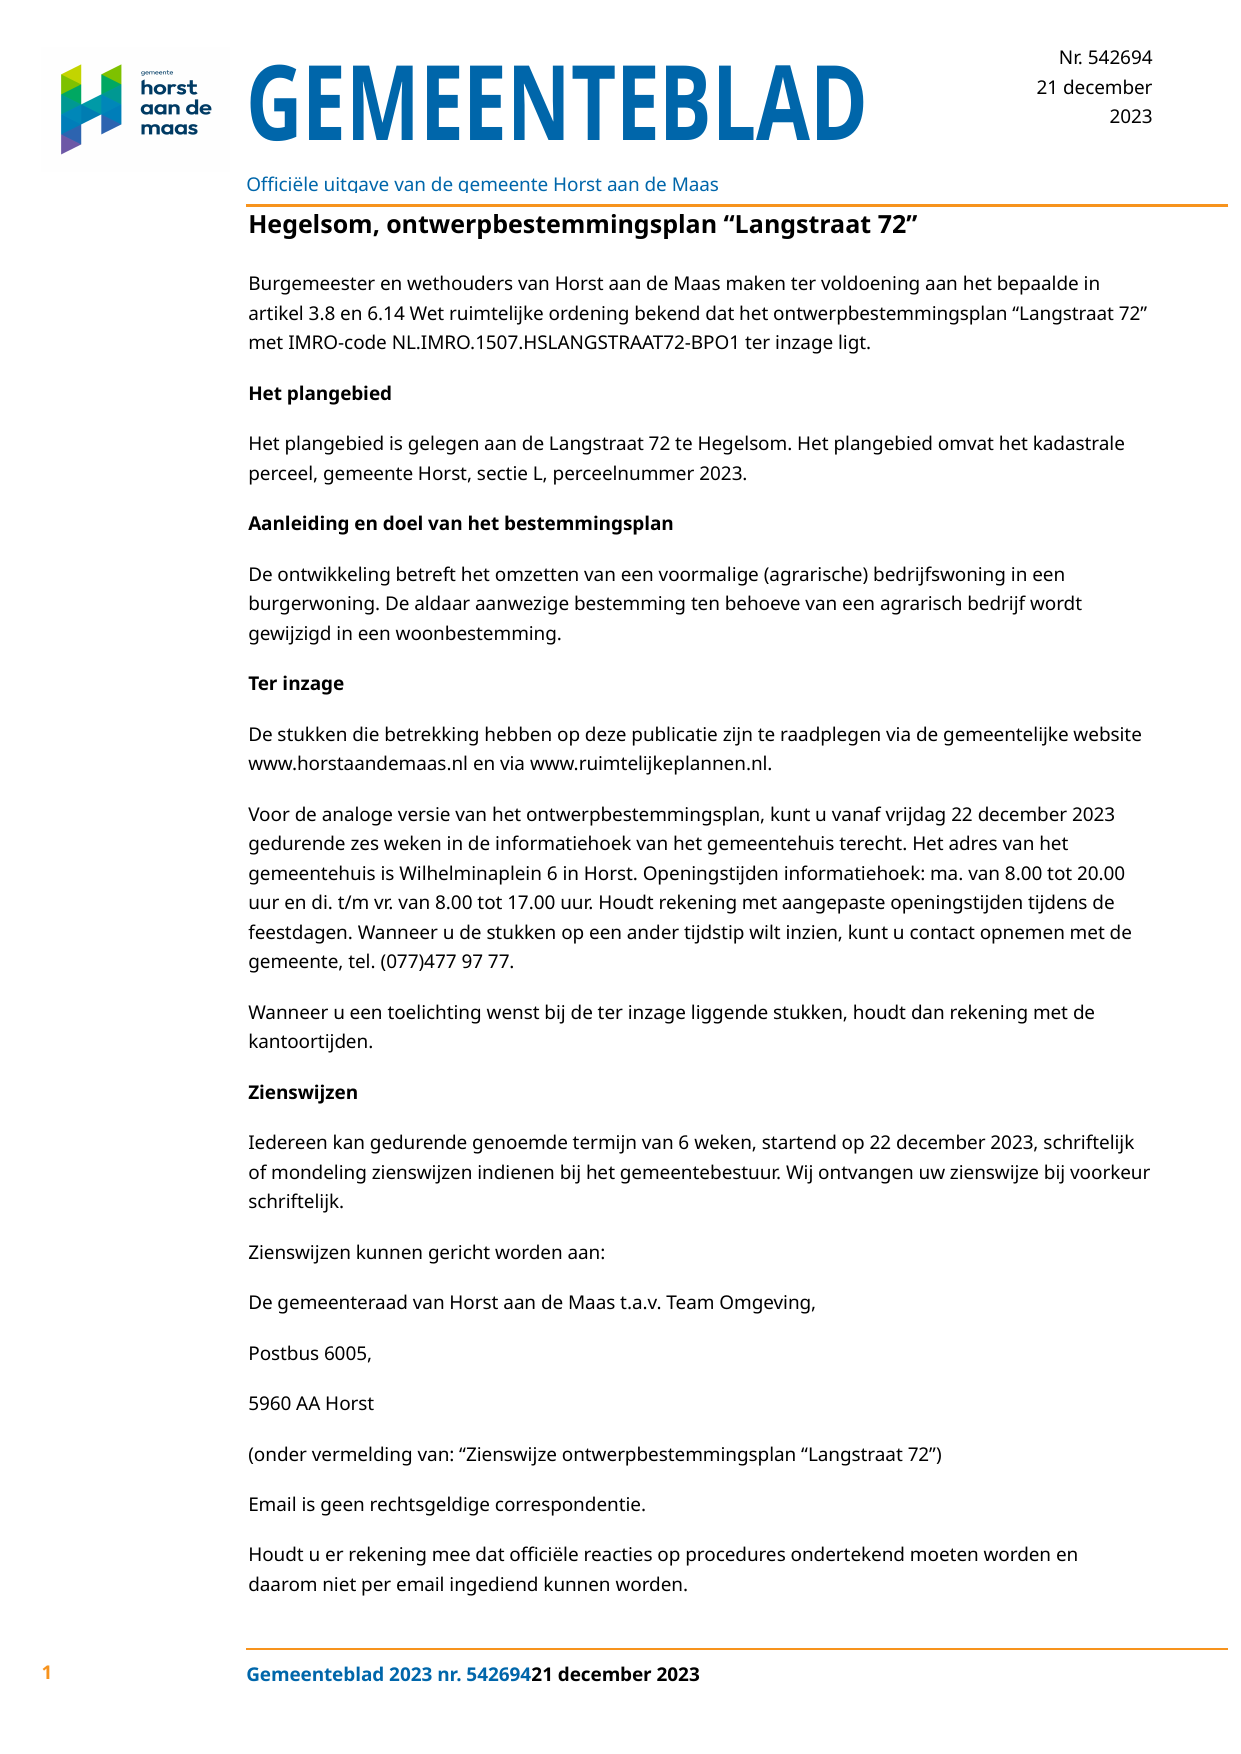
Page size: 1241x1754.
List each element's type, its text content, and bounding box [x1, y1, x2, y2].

text Zienswijzen [248, 1079, 1152, 1105]
text 5960 AA Horst [248, 1390, 1152, 1416]
text Ter inzage [248, 670, 1152, 696]
text Wanneer u een toelichting wenst bij de ter inzage liggende stukken, houdt dan rekening met de kantoortijden. [248, 999, 1152, 1054]
text De stukken die betrekking hebben op deze publicatie zijn te raadplegen via de gemeentelijke website www.horstaandemaas.nl en via www.ruimtelijkeplannen.nl. [248, 721, 1152, 776]
text Het plangebied is gelegen aan de Langstraat 72 te Hegelsom. Het plangebied omvat het kadastrale perceel, gemeente Horst, sectie L, perceelnummer 2023. [248, 430, 1152, 486]
text Postbus 6005, [248, 1340, 1152, 1366]
picture [41, 47, 231, 172]
text De ontwikkeling betreft het omzetten van een voormalige (agrarische) bedrijfswoning in een burgerwoning. De aldaar aanwezige bestemming ten behoeve van een agrarisch bedrijf wordt gewijzigd in een woonbestemming. [248, 561, 1152, 646]
text (onder vermelding van: “Zienswijze ontwerpbestemmingsplan “Langstraat 72”) [248, 1441, 1152, 1466]
text Hegelsom, ontwerpbestemmingsplan “Langstraat 72” [248, 207, 1152, 241]
text Aanleiding en doel van het bestemmingsplan [248, 510, 1152, 536]
text Voor de analoge versie van het ontwerpbestemmingsplan, kunt u vanaf vrijdag 22 december 2023 gedurende zes weken in de informatiehoek van het gemeentehuis terecht. Het adres van het gemeentehuis is Wilhelminaplein 6 in Horst. Openingstijden informatiehoek: ma. van 8.00 tot 20.00 uur en di. t/m vr. van 8.00 tot 17.00 uur. Houdt rekening met aangepaste openingstijden tijdens de feestdagen. Wanneer u de stukken op een ander tijdstip wilt inzien, kunt u contact opnemen met de gemeente, tel. (077)477 97 77. [248, 801, 1152, 974]
text Het plangebied [248, 380, 1152, 406]
text Zienswijzen kunnen gericht worden aan: [248, 1239, 1152, 1265]
text Houdt u er rekening mee dat officiële reacties op procedures ondertekend moeten worden en daarom niet per email ingediend kunnen worden. [248, 1542, 1152, 1597]
text Iedereen kan gedurende genoemde termijn van 6 weken, startend op 22 december 2023, schriftelijk of mondeling zienswijzen indienen bij het gemeentebestuur. Wij ontvangen uw zienswijze bij voorkeur schriftelijk. [248, 1129, 1152, 1214]
text Email is geen rechtsgeldige correspondentie. [248, 1491, 1152, 1517]
text Burgemeester en wethouders van Horst aan de Maas maken ter voldoening aan het bepaalde in artikel 3.8 en 6.14 Wet ruimtelijke ordening bekend dat het ontwerpbestemmingsplan “Langstraat 72” met IMRO-code NL.IMRO.1507.HSLANGSTRAAT72-BPO1 ter inzage ligt. [248, 270, 1152, 355]
text De gemeenteraad van Horst aan de Maas t.a.v. Team Omgeving, [248, 1289, 1152, 1315]
